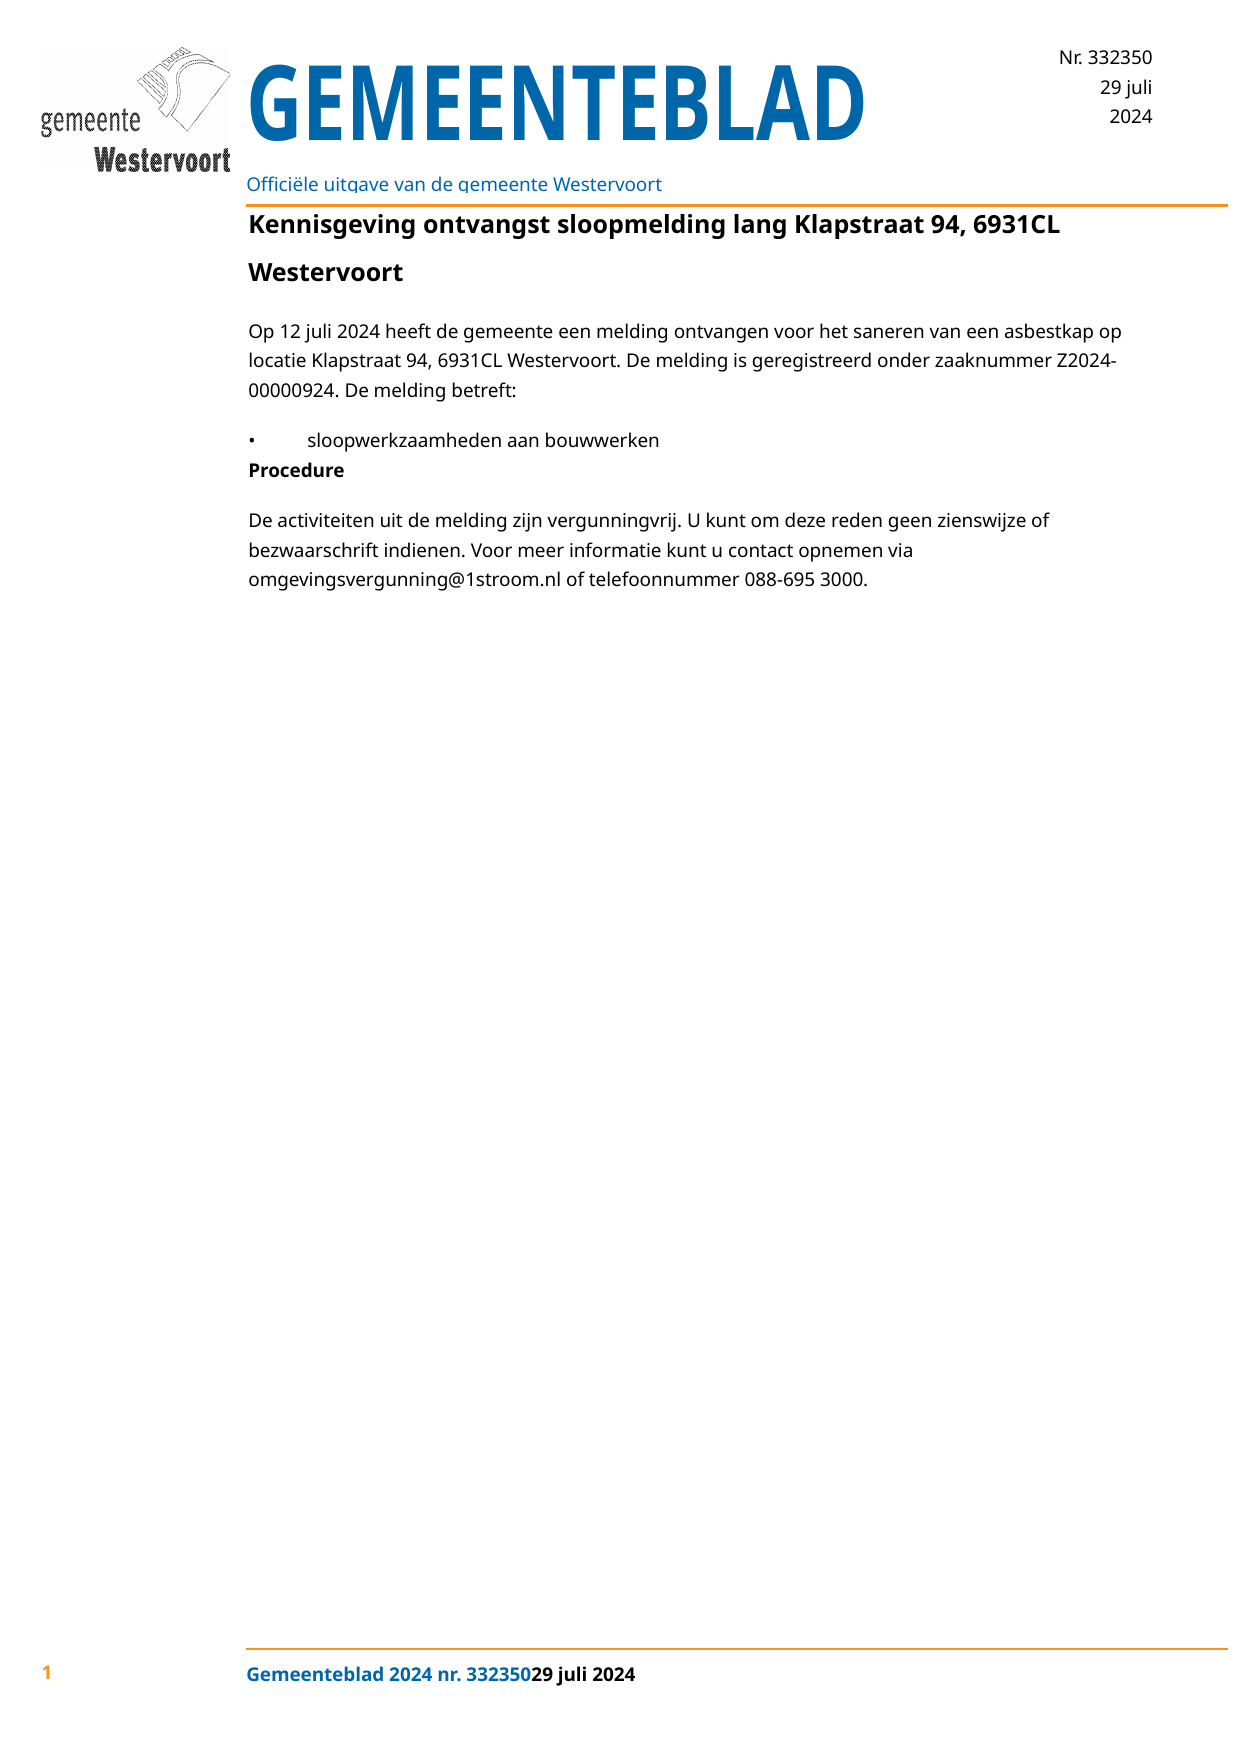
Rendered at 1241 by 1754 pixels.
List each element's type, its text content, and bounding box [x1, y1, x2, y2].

text Procedure [248, 457, 1152, 483]
text De activiteiten uit de melding zijn vergunningvrij. U kunt om deze reden geen zienswijze of bezwaarschrift indienen. Voor meer informatie kunt u contact opnemen via omgevingsvergunning@1stroom.nl of telefoonnummer 088-695 3000. [248, 507, 1152, 592]
text Kennisgeving ontvangst sloopmelding lang Klapstraat 94, 6931CL Westervoort [248, 207, 1152, 288]
picture [41, 47, 231, 172]
text Op 12 juli 2024 heeft de gemeente een melding ontvangen voor het saneren van een asbestkap op locatie Klapstraat 94, 6931CL Westervoort. De melding is geregistreerd onder zaaknummer Z2024-00000924. De melding betreft: [248, 318, 1152, 403]
list sloopwerkzaamheden aan bouwwerken [248, 427, 1152, 453]
